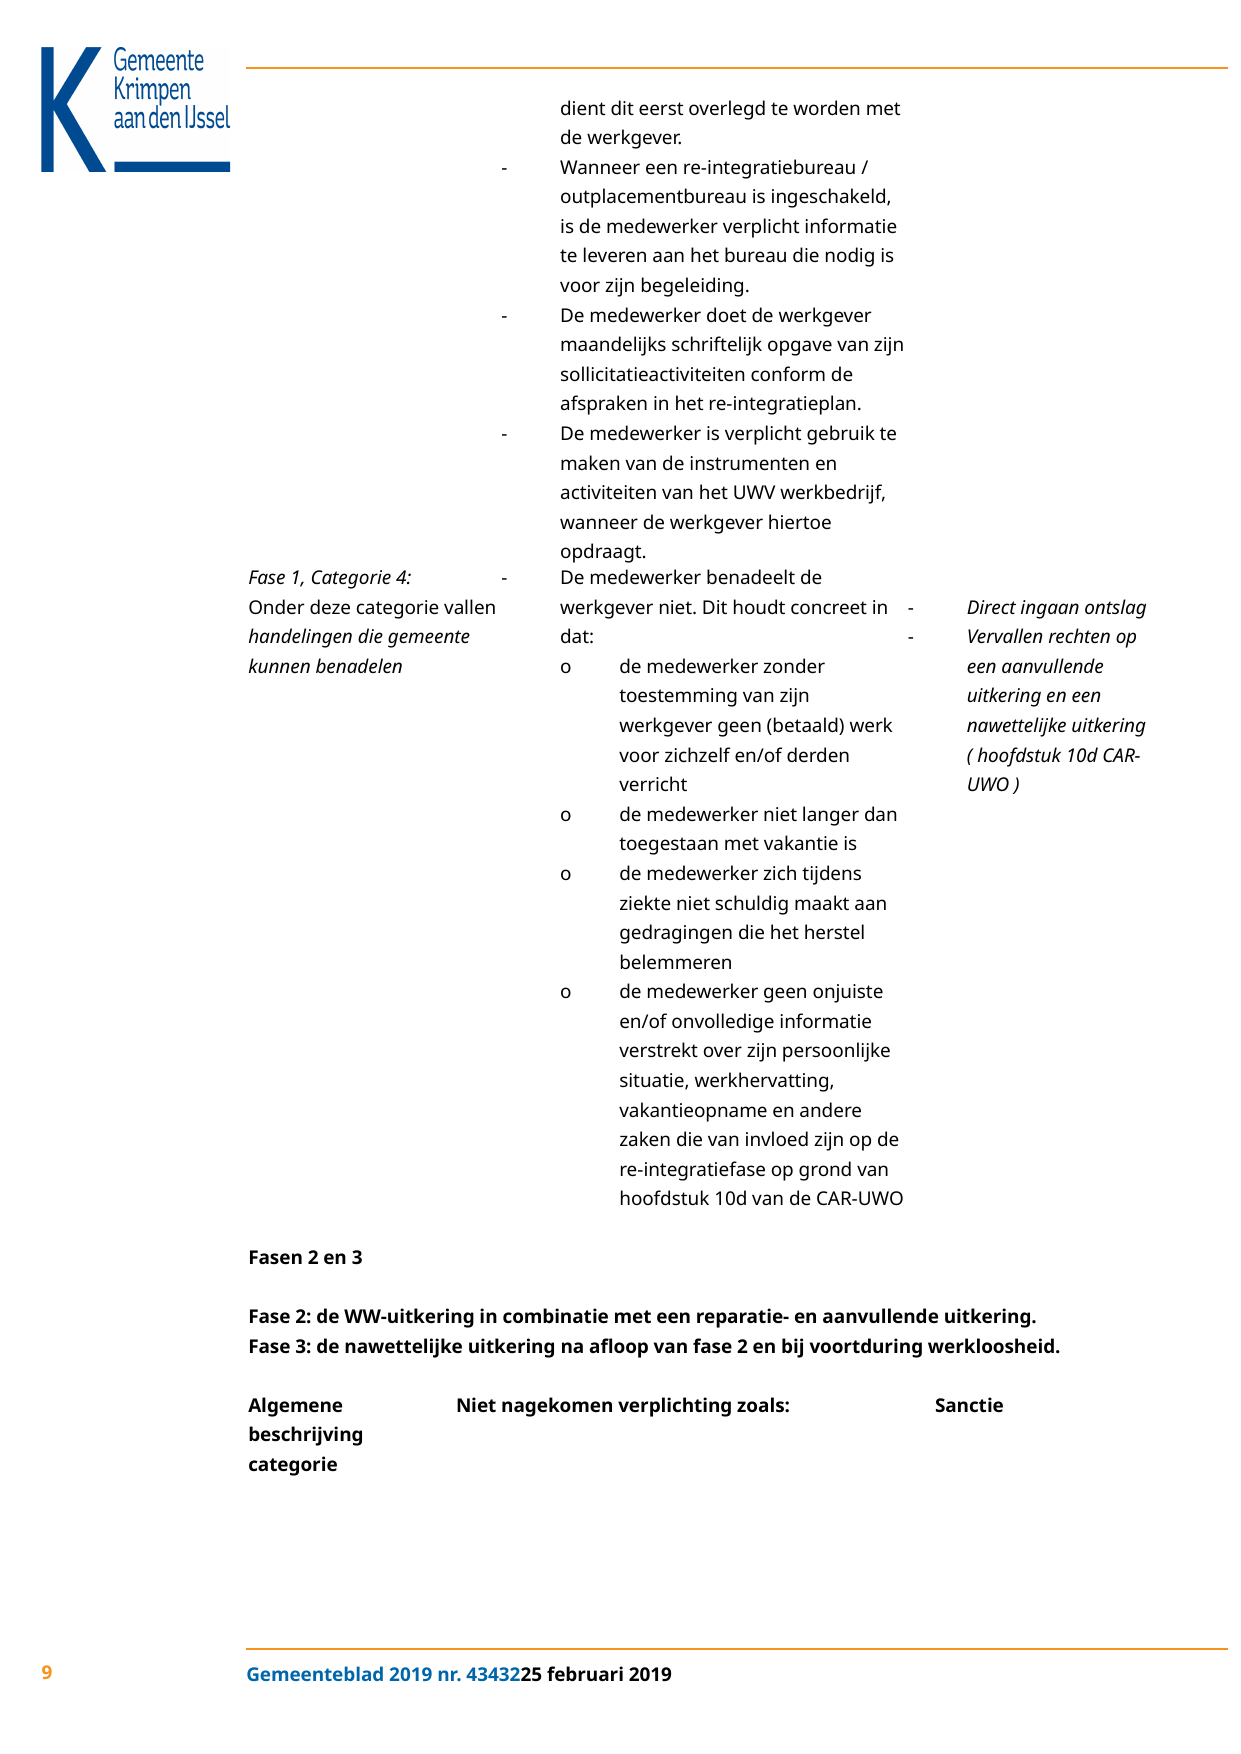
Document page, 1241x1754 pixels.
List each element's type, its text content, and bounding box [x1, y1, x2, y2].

table_cell De medewerker benadeelt de werkgever niet. Dit houdt concreet in dat: de medewerker zonder toestemming van zijn werkgever geen (betaald) werk voor zichzelf en/of derden verricht de medewerker niet langer dan toegestaan met vakantie is de medewerker zich tijdens ziekte niet schuldig maakt aan gedragingen die het herstel belemmeren de medewerker geen onjuiste en/of onvolledige informatie verstrekt over zijn persoonlijke situatie, werkhervatting, vakantieopname en andere zaken die van invloed zijn op de re-integratiefase op grond van hoofdstuk 10d van de CAR-UWO [501, 564, 908, 1211]
table_cell [248, 95, 501, 564]
text Fase 3: de nawettelijke uitkering na afloop van fase 2 en bij voortduring werkloosheid. [248, 1333, 1152, 1358]
picture [41, 47, 231, 172]
table_cell dient dit eerst overlegd te worden met de werkgever. Wanneer een re-integratiebureau / outplacementbureau is ingeschakeld, is de medewerker verplicht informatie te leveren aan het bureau die nodig is voor zijn begeleiding. De medewerker doet de werkgever maandelijks schriftelijk opgave van zijn sollicitatieactiviteiten conform de afspraken in het re-integratieplan. De medewerker is verplicht gebruik te maken van de instrumenten en activiteiten van het UWV werkbedrijf, wanneer de werkgever hiertoe opdraagt. [501, 95, 908, 564]
table_cell Direct ingaan ontslag Vervallen rechten op een aanvullende uitkering en een nawettelijke uitkering ( hoofdstuk 10d CAR-UWO ) [908, 564, 1152, 1211]
text Fasen 2 en 3 [248, 1244, 1152, 1270]
table_header Algemene beschrijving categorie [248, 1392, 456, 1477]
table_header Sanctie [935, 1392, 1152, 1477]
table_cell [908, 95, 1152, 564]
table_header Niet nagekomen verplichting zoals: [456, 1392, 935, 1477]
text Fase 2: de WW-uitkering in combinatie met een reparatie- en aanvullende uitkering. [248, 1303, 1152, 1329]
table_cell Fase 1, Categorie 4: Onder deze categorie vallen handelingen die gemeente kunnen benadelen [248, 564, 501, 1211]
